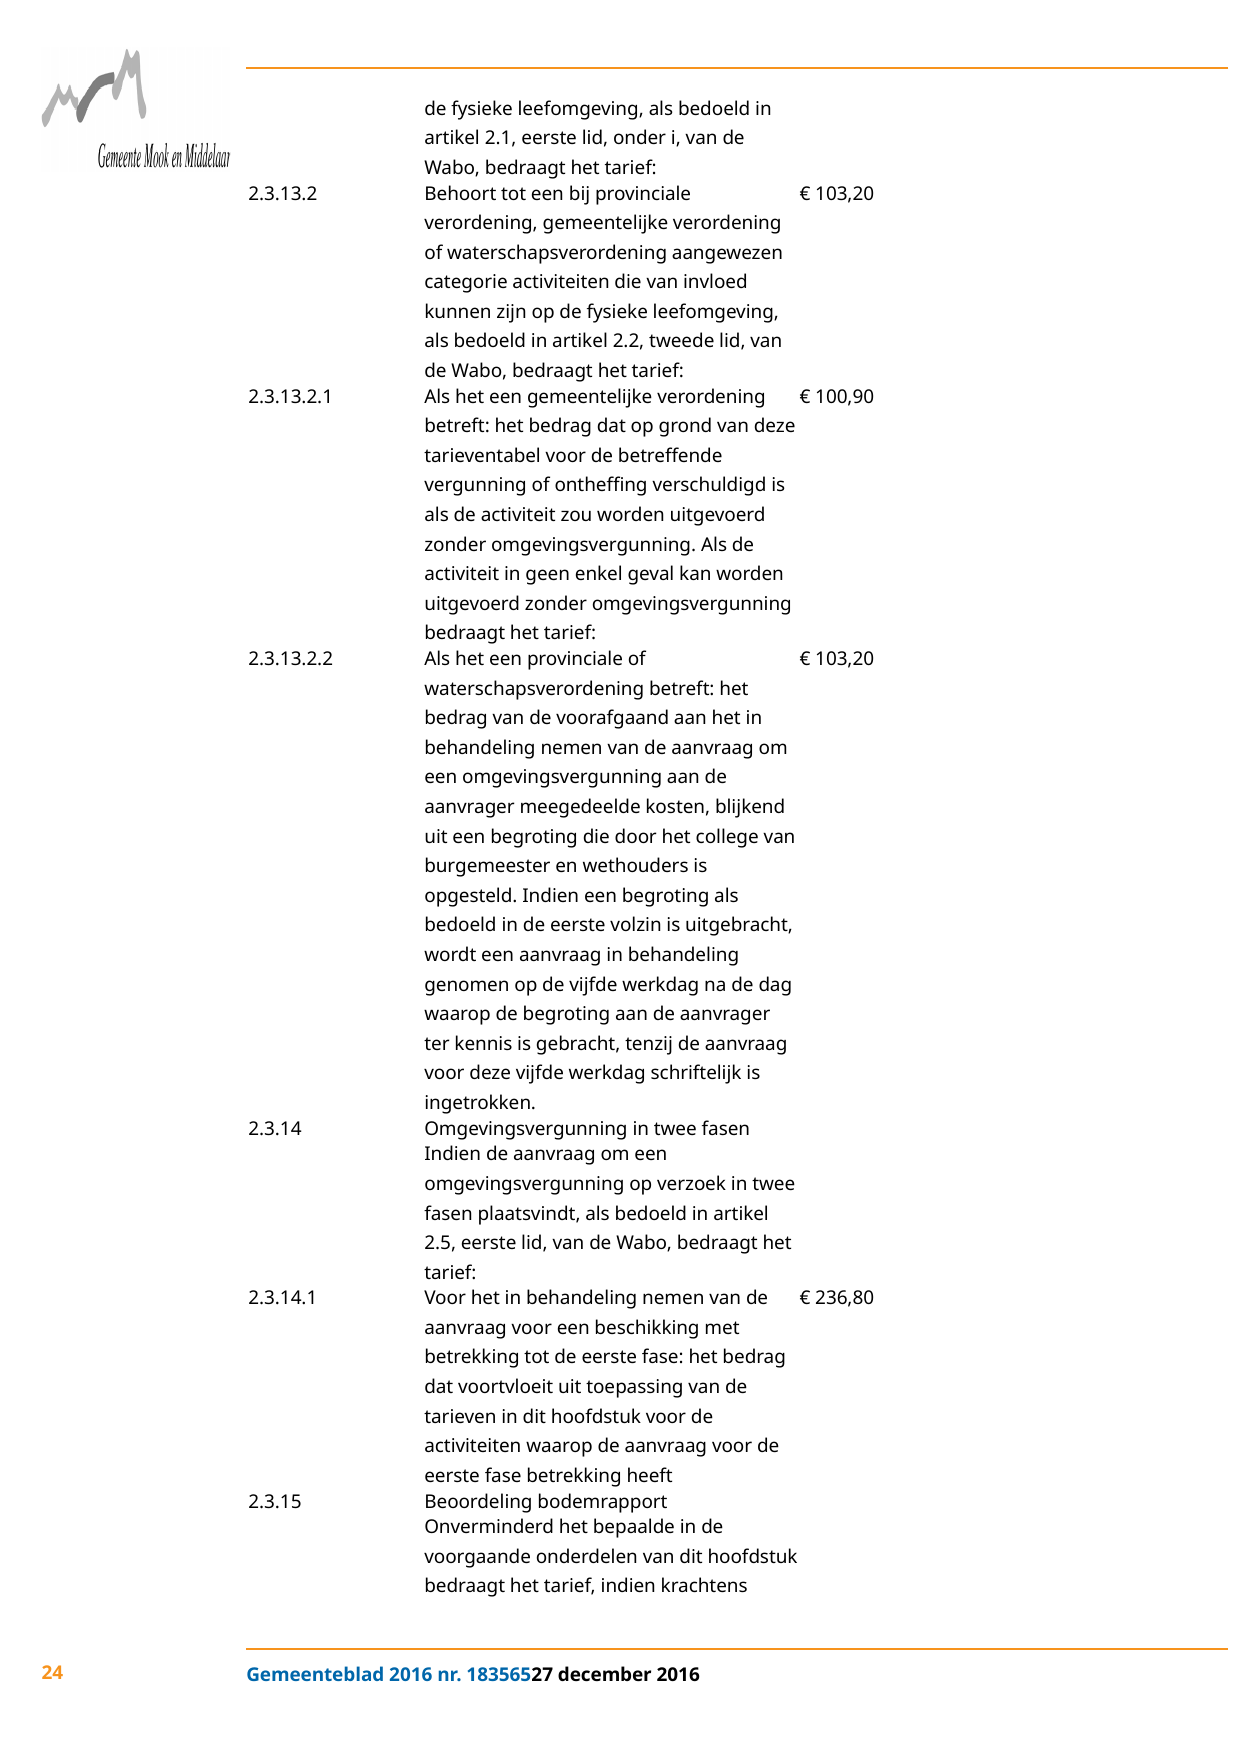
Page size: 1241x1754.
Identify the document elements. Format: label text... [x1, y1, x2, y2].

table_cell [975, 1141, 1152, 1284]
table_cell € 103,20 [799, 645, 975, 1115]
table_cell [975, 645, 1152, 1115]
table_cell € 103,20 [799, 180, 975, 383]
table_cell 2.3.13.2 [248, 180, 424, 383]
table_cell [799, 1514, 975, 1598]
table_cell € 236,80 [799, 1285, 975, 1488]
table_cell [975, 1514, 1152, 1598]
table_cell Als het een provinciale of waterschapsverordening betreft: het bedrag van de voorafgaand aan het in behandeling nemen van de aanvraag om een omgevingsvergunning aan de aanvrager meegedeelde kosten, blijkend uit een begroting die door het college van burgemeester en wethouders is opgesteld. Indien een begroting als bedoeld in de eerste volzin is uitgebracht, wordt een aanvraag in behandeling genomen op de vijfde werkdag na de dag waarop de begroting aan de aanvrager ter kennis is gebracht, tenzij de aanvraag voor deze vijfde werkdag schriftelijk is ingetrokken. [424, 645, 799, 1115]
table_cell 2.3.14 [248, 1115, 424, 1141]
table_cell Onverminderd het bepaalde in de voorgaande onderdelen van dit hoofdstuk bedraagt het tarief, indien krachtens [424, 1514, 799, 1598]
table_cell de fysieke leefomgeving, als bedoeld in artikel 2.1, eerste lid, onder i, van de Wabo, bedraagt het tarief: [424, 95, 799, 180]
table_cell [799, 1488, 975, 1513]
table_cell Omgevingsvergunning in twee fasen [424, 1115, 799, 1141]
table_cell Beoordeling bodemrapport [424, 1488, 799, 1513]
table_cell [799, 1141, 975, 1284]
table_cell Behoort tot een bij provinciale verordening, gemeentelijke verordening of waterschapsverordening aangewezen categorie activiteiten die van invloed kunnen zijn op de fysieke leefomgeving, als bedoeld in artikel 2.2, tweede lid, van de Wabo, bedraagt het tarief: [424, 180, 799, 383]
table_cell [248, 95, 424, 180]
table_cell 2.3.13.2.1 [248, 383, 424, 645]
table_cell Indien de aanvraag om een omgevingsvergunning op verzoek in twee fasen plaatsvindt, als bedoeld in artikel 2.5, eerste lid, van de Wabo, bedraagt het tarief: [424, 1141, 799, 1284]
table_cell [975, 95, 1152, 180]
table_cell Voor het in behandeling nemen van de aanvraag voor een beschikking met betrekking tot de eerste fase: het bedrag dat voortvloeit uit toepassing van de tarieven in dit hoofdstuk voor de activiteiten waarop de aanvraag voor de eerste fase betrekking heeft [424, 1285, 799, 1488]
table_cell [975, 383, 1152, 645]
table_cell [975, 1115, 1152, 1141]
table_cell [975, 1488, 1152, 1513]
table_cell [248, 1141, 424, 1284]
table_cell [975, 1285, 1152, 1488]
table_cell 2.3.15 [248, 1488, 424, 1513]
table_cell [248, 1514, 424, 1598]
table_cell [975, 180, 1152, 383]
table_cell [799, 1115, 975, 1141]
picture [41, 47, 231, 172]
table_cell 2.3.13.2.2 [248, 645, 424, 1115]
table_cell 2.3.14.1 [248, 1285, 424, 1488]
table_cell [799, 95, 975, 180]
table_cell Als het een gemeentelijke verordening betreft: het bedrag dat op grond van deze tarieventabel voor de betreffende vergunning of ontheffing verschuldigd is als de activiteit zou worden uitgevoerd zonder omgevingsvergunning. Als de activiteit in geen enkel geval kan worden uitgevoerd zonder omgevingsvergunning bedraagt het tarief: [424, 383, 799, 645]
table_cell € 100,90 [799, 383, 975, 645]
